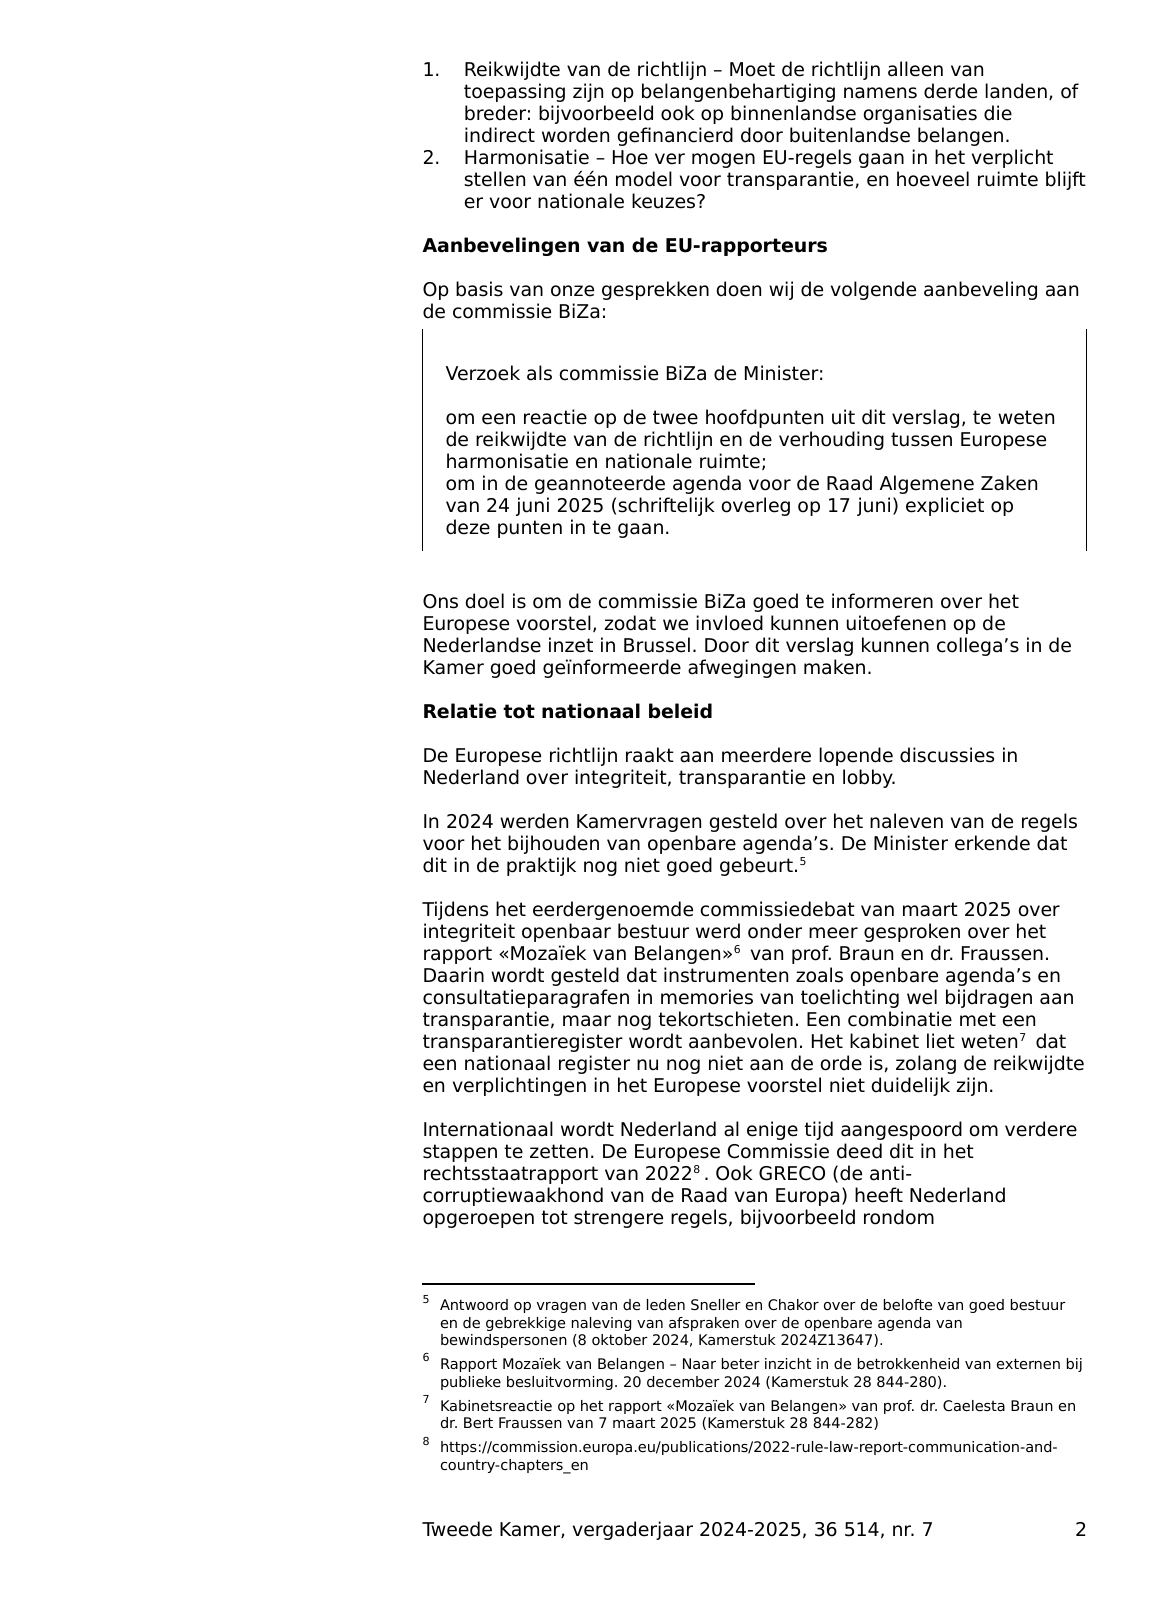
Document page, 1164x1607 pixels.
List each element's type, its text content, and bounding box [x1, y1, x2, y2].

text Kabinetsreactie op het rapport «Mozaïek van Belangen» van prof. dr. Caelesta Braun en dr. Bert Fraussen van 7 maart 2025 (Kamerstuk 28 844-282) [422, 1393, 1087, 1432]
text 2. Harmonisatie – Hoe ver mogen EU-regels gaan in het verplicht stellen van één model voor transparantie, en hoeveel ruimte blijft er voor nationale keuzes? [422, 147, 1087, 213]
subtitle Aanbevelingen van de EU-rapporteurs [422, 235, 1087, 257]
text De Europese richtlijn raakt aan meerdere lopende discussies in Nederland over integriteit, transparantie en lobby. [422, 745, 1087, 789]
subtitle Relatie tot nationaal beleid [422, 701, 1087, 723]
table_header Verzoek als commissie BiZa de Minister: om een reactie op de twee hoofdpunten uit dit verslag, te weten de reikwijdte van de richtlijn en de verhouding tussen Europese harmonisatie en nationale ruimte; om in de geannoteerde agenda voor de Raad Algemene Zaken van 24 juni 2025 (schriftelijk overleg op 17 juni) expliciet op deze punten in te gaan. [423, 329, 1086, 551]
text Antwoord op vragen van de leden Sneller en Chakor over de belofte van goed bestuur en de gebrekkige naleving van afspraken over de openbare agenda van bewindspersonen (8 oktober 2024, Kamerstuk 2024Z13647). [422, 1293, 1087, 1349]
text Ons doel is om de commissie BiZa goed te informeren over het Europese voorstel, zodat we invloed kunnen uitoefenen op de Nederlandse inzet in Brussel. Door dit verslag kunnen collega’s in de Kamer goed geïnformeerde afwegingen maken. [422, 591, 1087, 679]
text In 2024 werden Kamervragen gesteld over het naleven van de regels voor het bijhouden van openbare agenda’s. De Minister erkende dat dit in de praktijk nog niet goed gebeurt. [422, 811, 1087, 877]
text Internationaal wordt Nederland al enige tijd aangespoord om verdere stappen te zetten. De Europese Commissie deed dit in het rechtsstaatrapport van 2022. Ook GRECO (de anti-corruptiewaakhond van de Raad van Europa) heeft Nederland opgeroepen tot strengere regels, bijvoorbeeld rondom [422, 1119, 1087, 1229]
text Op basis van onze gesprekken doen wij de volgende aanbeveling aan de commissie BiZa: [422, 279, 1087, 323]
text Tijdens het eerdergenoemde commissiedebat van maart 2025 over integriteit openbaar bestuur werd onder meer gesproken over het rapport «Mozaïek van Belangen» van prof. Braun en dr. Fraussen. Daarin wordt gesteld dat instrumenten zoals openbare agenda’s en consultatieparagrafen in memories van toelichting wel bijdragen aan transparantie, maar nog tekortschieten. Een combinatie met een transparantieregister wordt aanbevolen. Het kabinet liet weten dat een nationaal register nu nog niet aan de orde is, zolang de reikwijdte en verplichtingen in het Europese voorstel niet duidelijk zijn. [422, 899, 1087, 1097]
text 1. Reikwijdte van de richtlijn – Moet de richtlijn alleen van toepassing zijn op belangenbehartiging namens derde landen, of breder: bijvoorbeeld ook op binnenlandse organisaties die indirect worden gefinancierd door buitenlandse belangen. [422, 59, 1087, 147]
text Rapport Mozaïek van Belangen – Naar beter inzicht in de betrokkenheid van externen bij publieke besluitvorming. 20 december 2024 (Kamerstuk 28 844-280). [422, 1352, 1087, 1391]
text https://commission.europa.eu/publications/2022-rule-law-report-communication-and-country-chapters_en [422, 1435, 1087, 1474]
